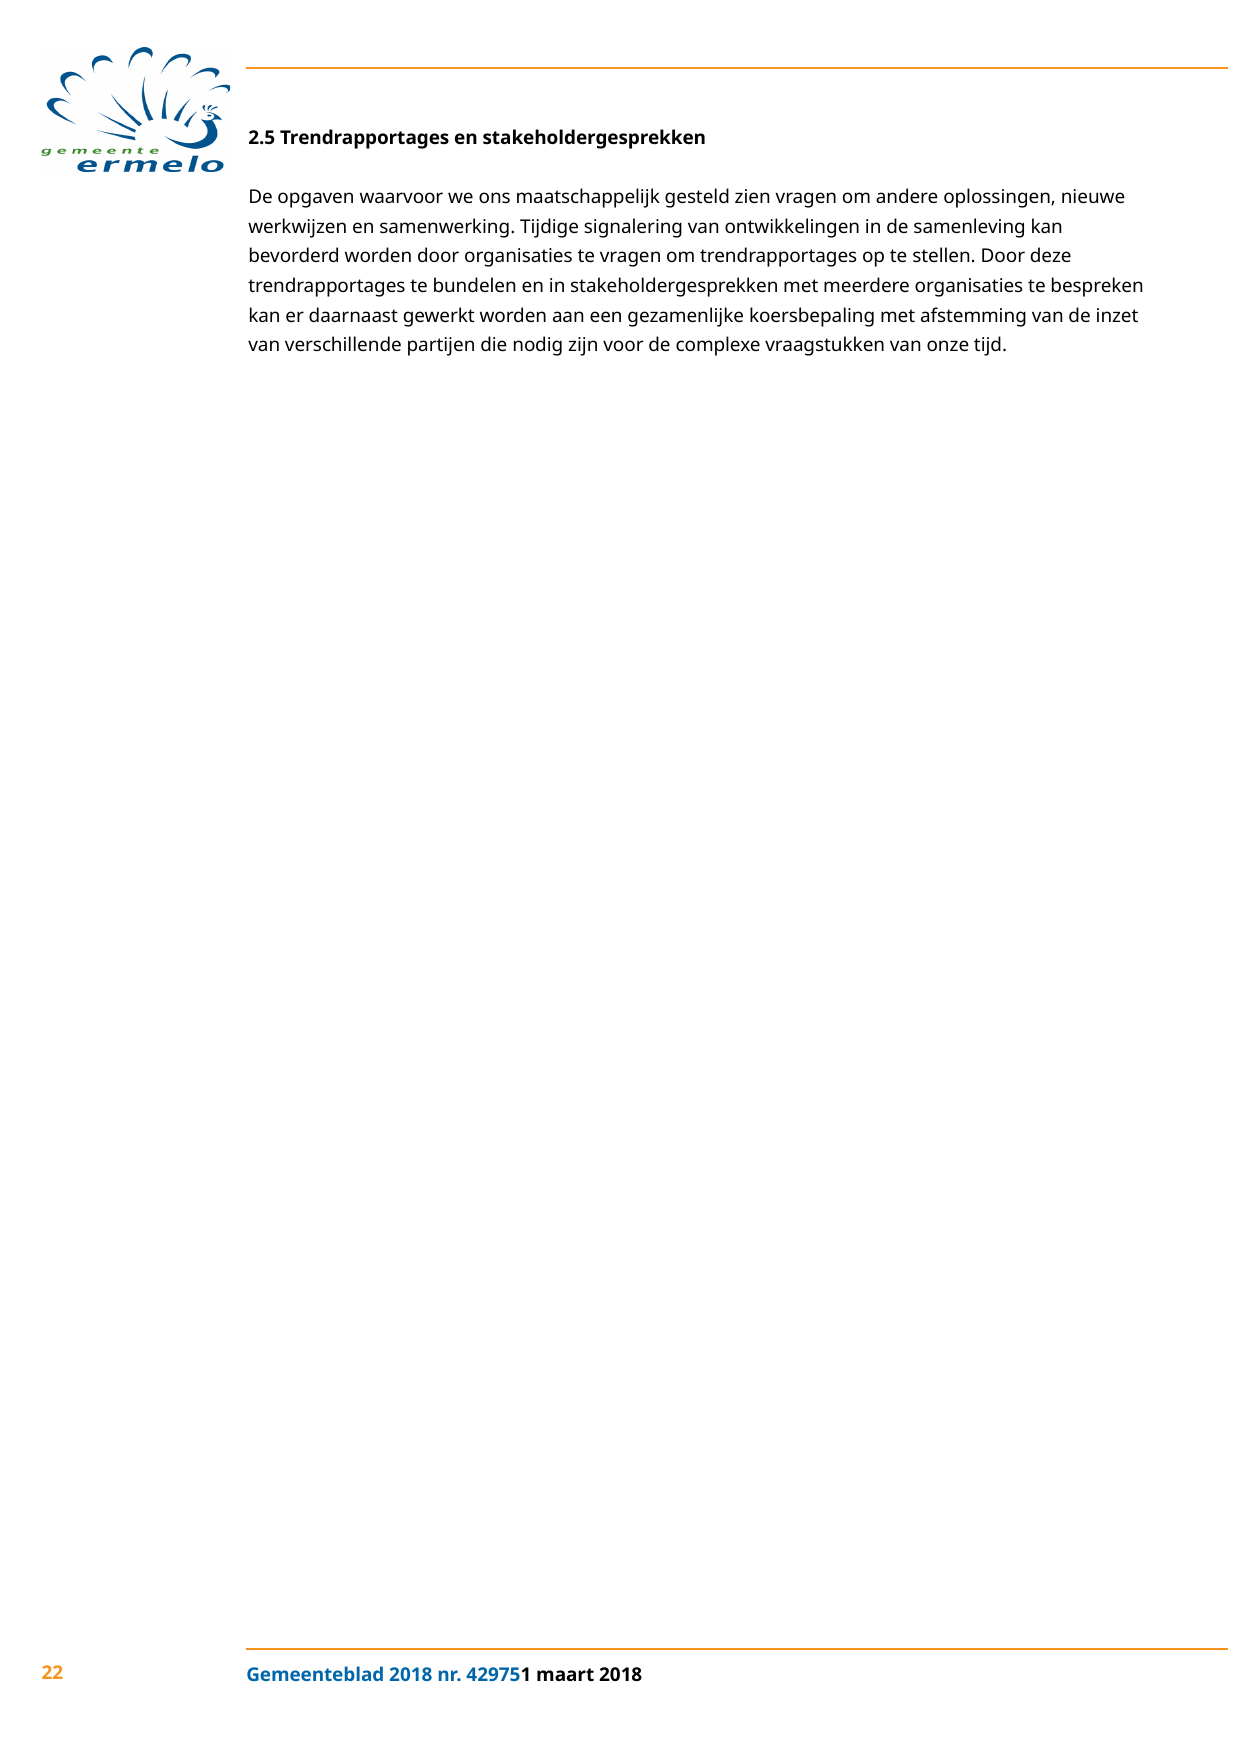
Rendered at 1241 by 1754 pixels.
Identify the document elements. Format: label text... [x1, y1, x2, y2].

picture [41, 47, 231, 172]
text De opgaven waarvoor we ons maatschappelijk gesteld zien vragen om andere oplossingen, nieuwe werkwijzen en samenwerking. Tijdige signalering van ontwikkelingen in de samenleving kan bevorderd worden door organisaties te vragen om trendrapportages op te stellen. Door deze trendrapportages te bundelen en in stakeholdergesprekken met meerdere organisaties te bespreken kan er daarnaast gewerkt worden aan een gezamenlijke koersbepaling met afstemming van de inzet van verschillende partijen die nodig zijn voor de complexe vraagstukken van onze tijd. [248, 183, 1152, 357]
text 2.5 Trendrapportages en stakeholdergesprekken [248, 124, 1152, 150]
